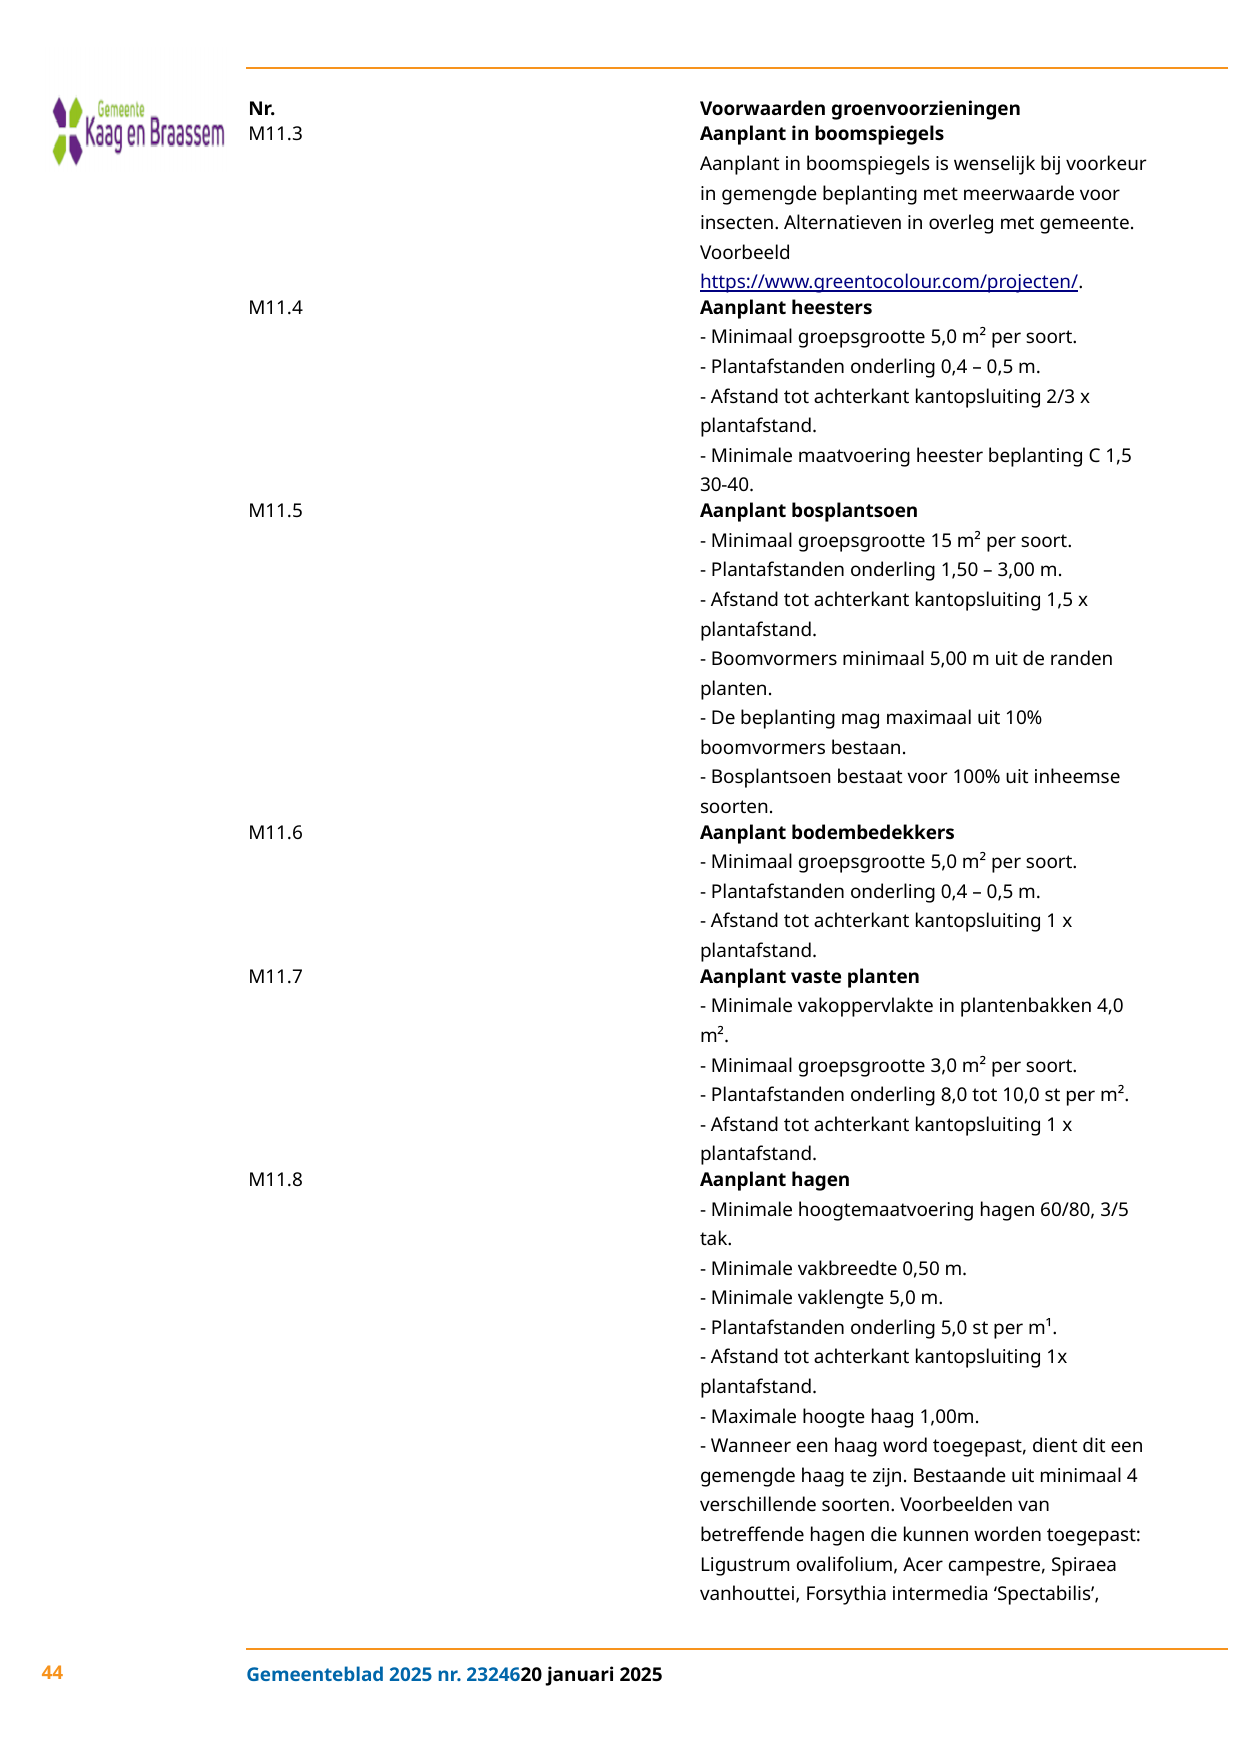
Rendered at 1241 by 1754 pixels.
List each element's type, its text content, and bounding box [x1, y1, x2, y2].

table_cell M11.3 [248, 121, 700, 294]
table_cell Aanplant bosplantsoen - Minimaal groepsgrootte 15 m² per soort. - Plantafstanden onderling 1,50 – 3,00 m. - Afstand tot achterkant kantopsluiting 1,5 x plantafstand. - Boomvormers minimaal 5,00 m uit de randen planten. - De beplanting mag maximaal uit 10% boomvormers bestaan. - Bosplantsoen bestaat voor 100% uit inheemse soorten. [700, 498, 1152, 819]
table_cell Aanplant bodembedekkers - Minimaal groepsgrootte 5,0 m² per soort. - Plantafstanden onderling 0,4 – 0,5 m. - Afstand tot achterkant kantopsluiting 1 x plantafstand. [700, 819, 1152, 963]
table_cell M11.8 [248, 1166, 700, 1606]
table_cell M11.7 [248, 963, 700, 1166]
table_cell Aanplant in boomspiegels Aanplant in boomspiegels is wenselijk bij voorkeur in gemengde beplanting met meerwaarde voor insecten. Alternatieven in overleg met gemeente. Voorbeeld https://www.greentocolour.com/projecten/. [700, 121, 1152, 294]
table_header Nr. [248, 95, 700, 121]
table_cell Aanplant heesters - Minimaal groepsgrootte 5,0 m² per soort. - Plantafstanden onderling 0,4 – 0,5 m. - Afstand tot achterkant kantopsluiting 2/3 x plantafstand. - Minimale maatvoering heester beplanting C 1,5 30-40. [700, 294, 1152, 497]
table_cell Aanplant hagen - Minimale hoogtemaatvoering hagen 60/80, 3/5 tak. - Minimale vakbreedte 0,50 m. - Minimale vaklengte 5,0 m. - Plantafstanden onderling 5,0 st per m¹. - Afstand tot achterkant kantopsluiting 1x plantafstand. - Maximale hoogte haag 1,00m. - Wanneer een haag word toegepast, dient dit een gemengde haag te zijn. Bestaande uit minimaal 4 verschillende soorten. Voorbeelden van betreffende hagen die kunnen worden toegepast: Ligustrum ovalifolium, Acer campestre, Spiraea vanhouttei, Forsythia intermedia ‘Spectabilis’, [700, 1166, 1152, 1606]
table_cell M11.5 [248, 498, 700, 819]
table_cell M11.4 [248, 294, 700, 497]
table_header Voorwaarden groenvoorzieningen [700, 95, 1152, 121]
table_cell M11.6 [248, 819, 700, 963]
picture [41, 47, 231, 172]
table_cell Aanplant vaste planten - Minimale vakoppervlakte in plantenbakken 4,0 m². - Minimaal groepsgrootte 3,0 m² per soort. - Plantafstanden onderling 8,0 tot 10,0 st per m². - Afstand tot achterkant kantopsluiting 1 x plantafstand. [700, 963, 1152, 1166]
